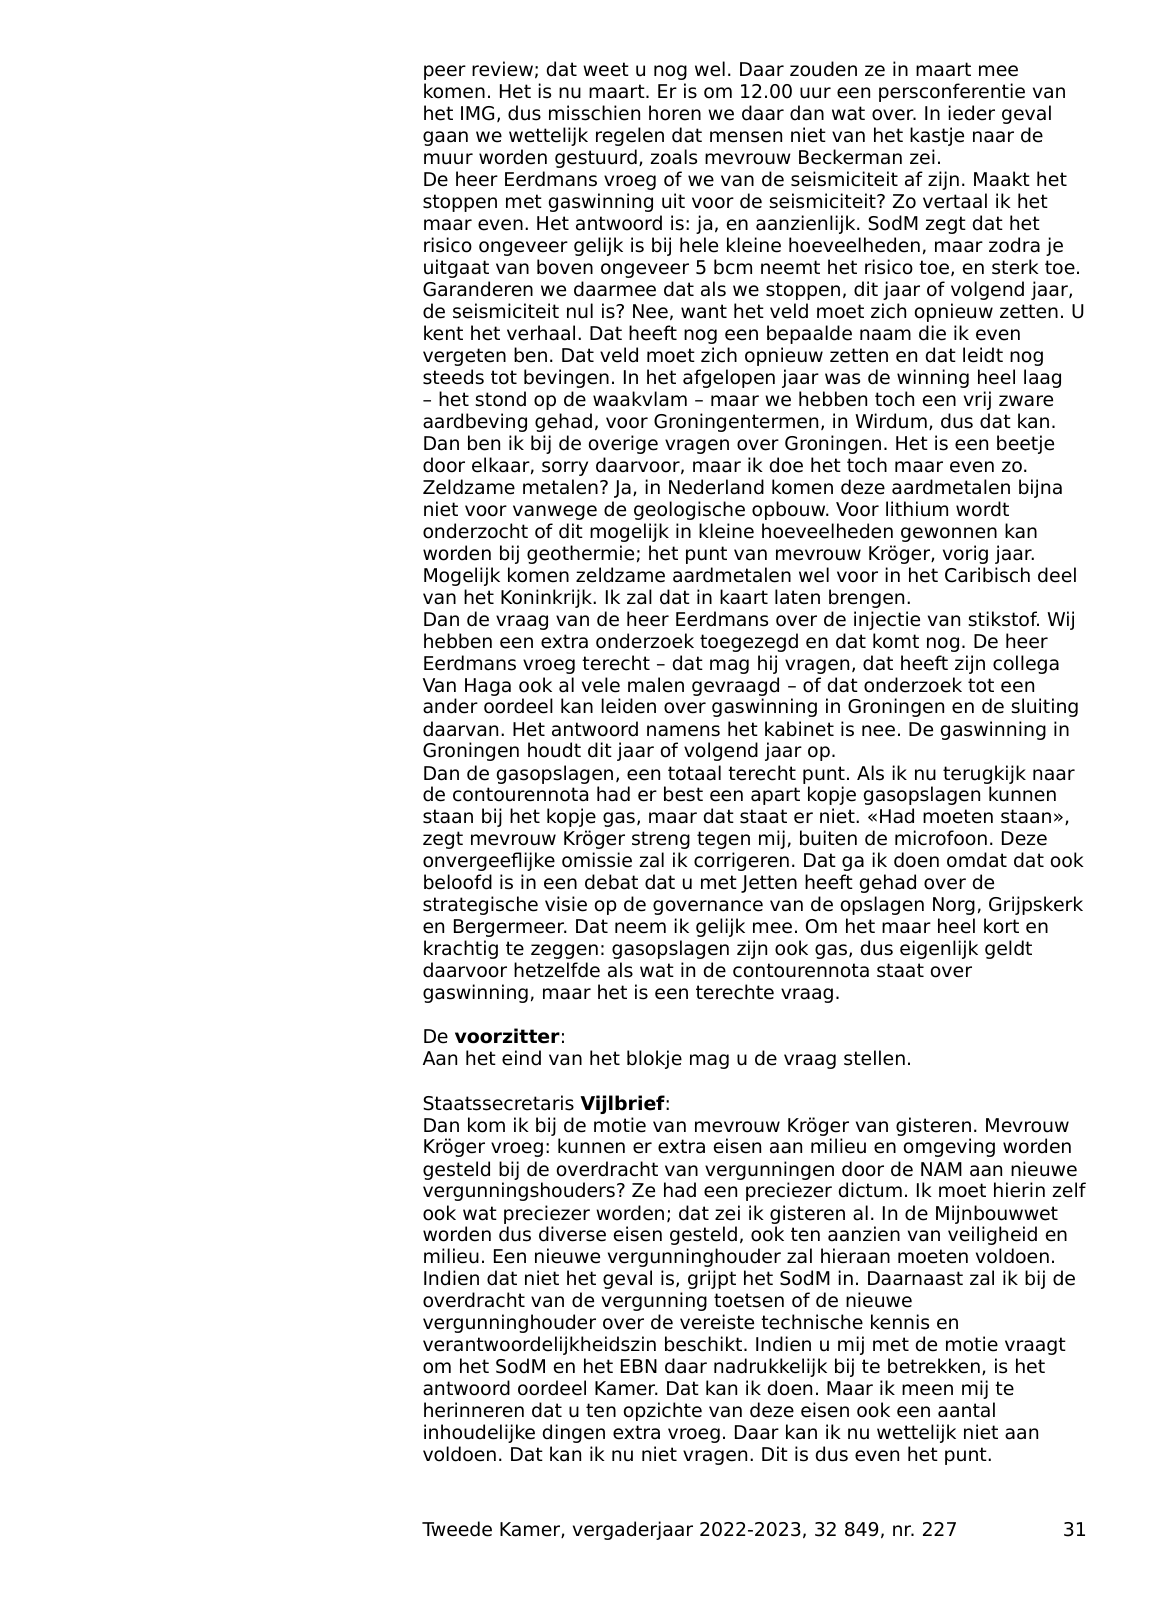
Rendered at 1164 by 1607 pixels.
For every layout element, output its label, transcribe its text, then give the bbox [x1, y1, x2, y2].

text Dan ben ik bij de overige vragen over Groningen. Het is een beetje door elkaar, sorry daarvoor, maar ik doe het toch maar even zo. Zeldzame metalen? Ja, in Nederland komen deze aardmetalen bijna niet voor vanwege de geologische opbouw. Voor lithium wordt onderzocht of dit mogelijk in kleine hoeveelheden gewonnen kan worden bij geothermie; het punt van mevrouw Kröger, vorig jaar. Mogelijk komen zeldzame aardmetalen wel voor in het Caribisch deel van het Koninkrijk. Ik zal dat in kaart laten brengen. [422, 433, 1087, 608]
text Staatssecretaris Vijlbrief: [422, 1092, 1087, 1114]
text peer review; dat weet u nog wel. Daar zouden ze in maart mee komen. Het is nu maart. Er is om 12.00 uur een persconferentie van het IMG, dus misschien horen we daar dan wat over. In ieder geval gaan we wettelijk regelen dat mensen niet van het kastje naar de muur worden gestuurd, zoals mevrouw Beckerman zei. [422, 59, 1087, 169]
text Dan de gasopslagen, een totaal terecht punt. Als ik nu terugkijk naar de contourennota had er best een apart kopje gasopslagen kunnen staan bij het kopje gas, maar dat staat er niet. «Had moeten staan», zegt mevrouw Kröger streng tegen mij, buiten de microfoon. Deze onvergeeflijke omissie zal ik corrigeren. Dat ga ik doen omdat dat ook beloofd is in een debat dat u met Jetten heeft gehad over de strategische visie op de governance van de opslagen Norg, Grijpskerk en Bergermeer. Dat neem ik gelijk mee. Om het maar heel kort en krachtig te zeggen: gasopslagen zijn ook gas, dus eigenlijk geldt daarvoor hetzelfde als wat in de contourennota staat over gaswinning, maar het is een terechte vraag. [422, 762, 1087, 1004]
text Dan de vraag van de heer Eerdmans over de injectie van stikstof. Wij hebben een extra onderzoek toegezegd en dat komt nog. De heer Eerdmans vroeg terecht – dat mag hij vragen, dat heeft zijn collega Van Haga ook al vele malen gevraagd – of dat onderzoek tot een ander oordeel kan leiden over gaswinning in Groningen en de sluiting daarvan. Het antwoord namens het kabinet is nee. De gaswinning in Groningen houdt dit jaar of volgend jaar op. [422, 608, 1087, 762]
text Aan het eind van het blokje mag u de vraag stellen. [422, 1048, 1087, 1070]
text De heer Eerdmans vroeg of we van de seismiciteit af zijn. Maakt het stoppen met gaswinning uit voor de seismiciteit? Zo vertaal ik het maar even. Het antwoord is: ja, en aanzienlijk. SodM zegt dat het risico ongeveer gelijk is bij hele kleine hoeveelheden, maar zodra je uitgaat van boven ongeveer 5 bcm neemt het risico toe, en sterk toe. Garanderen we daarmee dat als we stoppen, dit jaar of volgend jaar, de seismiciteit nul is? Nee, want het veld moet zich opnieuw zetten. U kent het verhaal. Dat heeft nog een bepaalde naam die ik even vergeten ben. Dat veld moet zich opnieuw zetten en dat leidt nog steeds tot bevingen. In het afgelopen jaar was de winning heel laag – het stond op de waakvlam – maar we hebben toch een vrij zware aardbeving gehad, voor Groningentermen, in Wirdum, dus dat kan. [422, 169, 1087, 433]
text De voorzitter: [422, 1026, 1087, 1048]
text Dan kom ik bij de motie van mevrouw Kröger van gisteren. Mevrouw Kröger vroeg: kunnen er extra eisen aan milieu en omgeving worden gesteld bij de overdracht van vergunningen door de NAM aan nieuwe vergunningshouders? Ze had een preciezer dictum. Ik moet hierin zelf ook wat preciezer worden; dat zei ik gisteren al. In de Mijnbouwwet worden dus diverse eisen gesteld, ook ten aanzien van veiligheid en milieu. Een nieuwe vergunninghouder zal hieraan moeten voldoen. Indien dat niet het geval is, grijpt het SodM in. Daarnaast zal ik bij de overdracht van de vergunning toetsen of de nieuwe vergunninghouder over de vereiste technische kennis en verantwoordelijkheidszin beschikt. Indien u mij met de motie vraagt om het SodM en het EBN daar nadrukkelijk bij te betrekken, is het antwoord oordeel Kamer. Dat kan ik doen. Maar ik meen mij te herinneren dat u ten opzichte van deze eisen ook een aantal inhoudelijke dingen extra vroeg. Daar kan ik nu wettelijk niet aan voldoen. Dat kan ik nu niet vragen. Dit is dus even het punt. [422, 1114, 1087, 1466]
